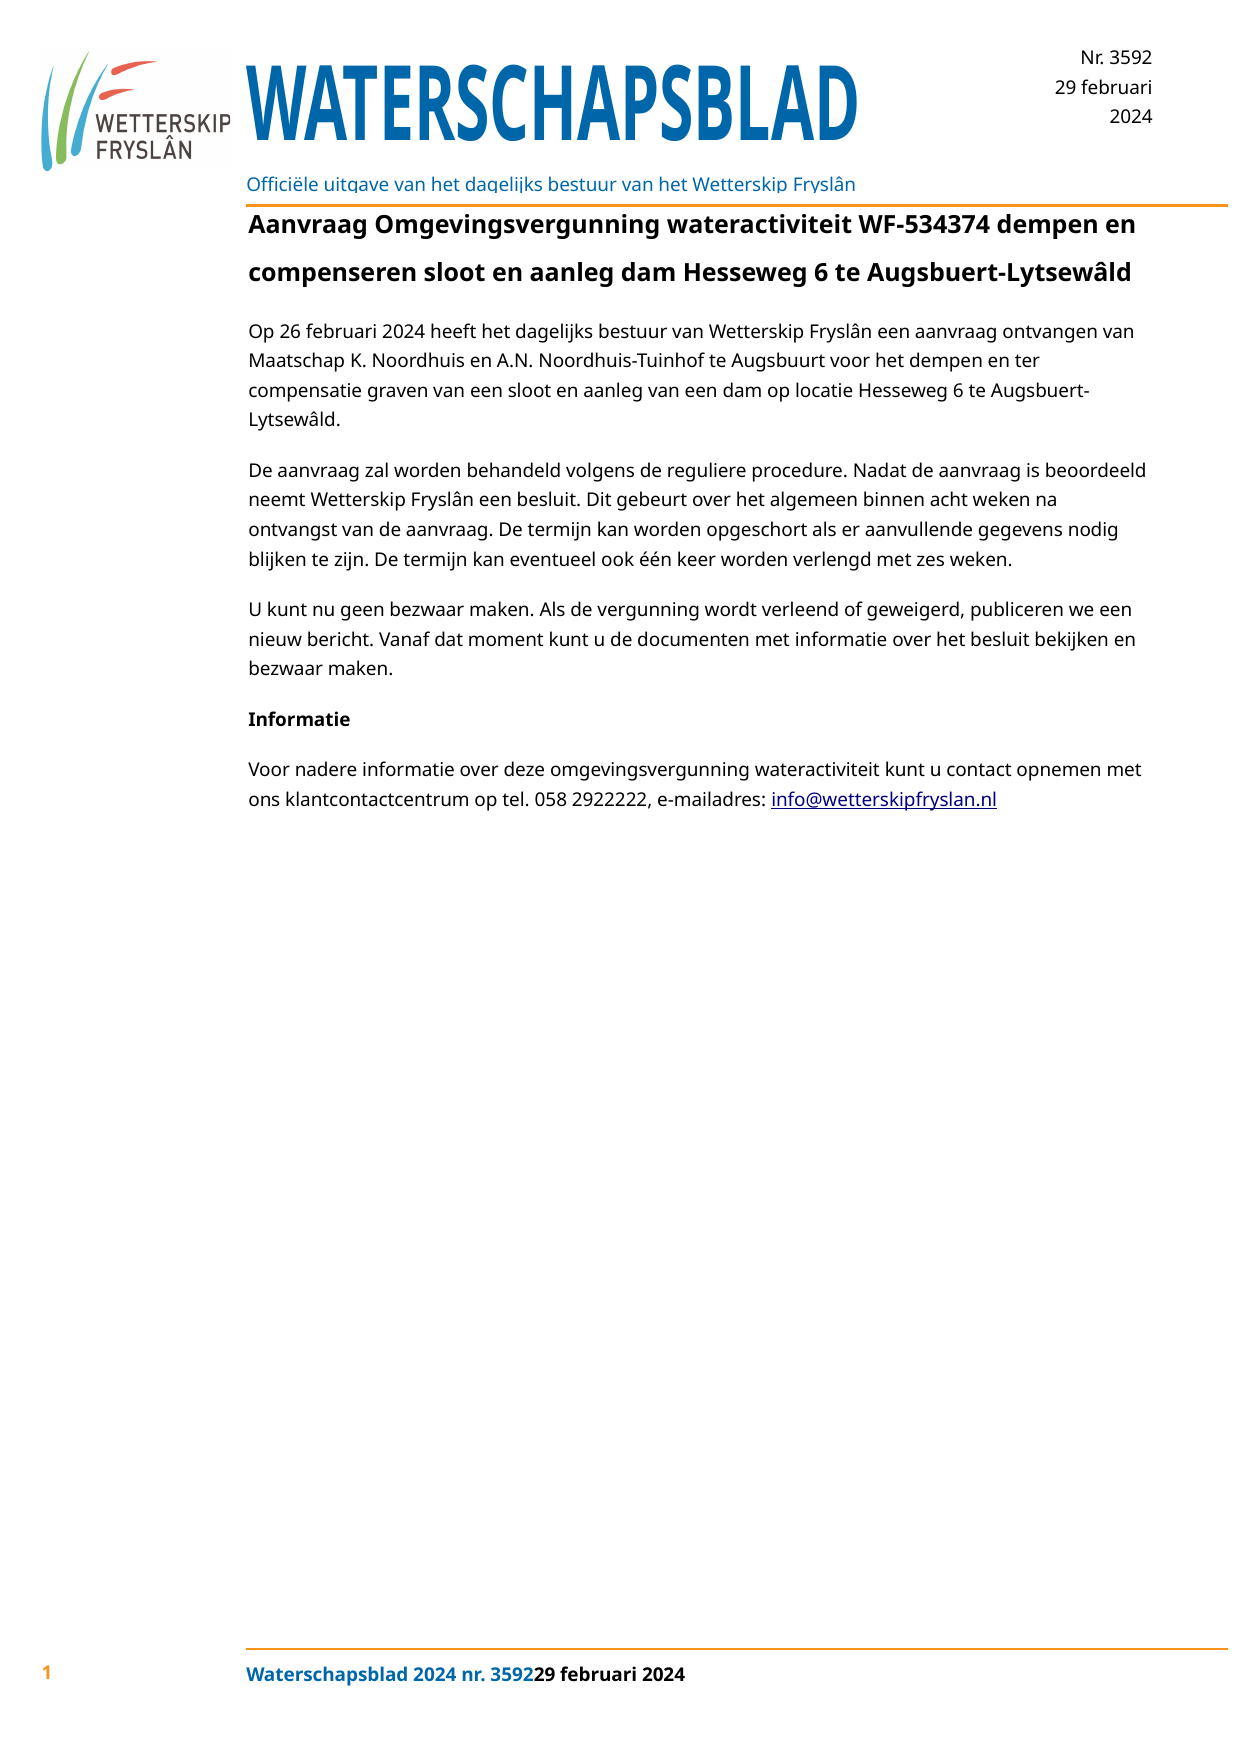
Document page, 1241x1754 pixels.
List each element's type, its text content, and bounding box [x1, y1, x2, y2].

text De aanvraag zal worden behandeld volgens de reguliere procedure. Nadat de aanvraag is beoordeeld neemt Wetterskip Fryslân een besluit. Dit gebeurt over het algemeen binnen acht weken na ontvangst van de aanvraag. De termijn kan worden opgeschort als er aanvullende gegevens nodig blijken te zijn. De termijn kan eventueel ook één keer worden verlengd met zes weken. [248, 457, 1152, 572]
text Op 26 februari 2024 heeft het dagelijks bestuur van Wetterskip Fryslân een aanvraag ontvangen van Maatschap K. Noordhuis en A.N. Noordhuis-Tuinhof te Augsbuurt voor het dempen en ter compensatie graven van een sloot en aanleg van een dam op locatie Hesseweg 6 te Augsbuert-Lytsewâld. [248, 318, 1152, 432]
text Voor nadere informatie over deze omgevingsvergunning wateractiviteit kunt u contact opnemen met ons klantcontactcentrum op tel. 058 2922222, e-mailadres: info@wetterskipfryslan.nl [248, 756, 1152, 812]
text U kunt nu geen bezwaar maken. Als de vergunning wordt verleend of geweigerd, publiceren we een nieuw bericht. Vanaf dat moment kunt u de documenten met informatie over het besluit bekijken en bezwaar maken. [248, 596, 1152, 681]
text Aanvraag Omgevingsvergunning wateractiviteit WF-534374 dempen en compenseren sloot en aanleg dam Hesseweg 6 te Augsbuert-Lytsewâld [248, 207, 1152, 288]
text Informatie [248, 706, 1152, 732]
picture [41, 47, 231, 172]
